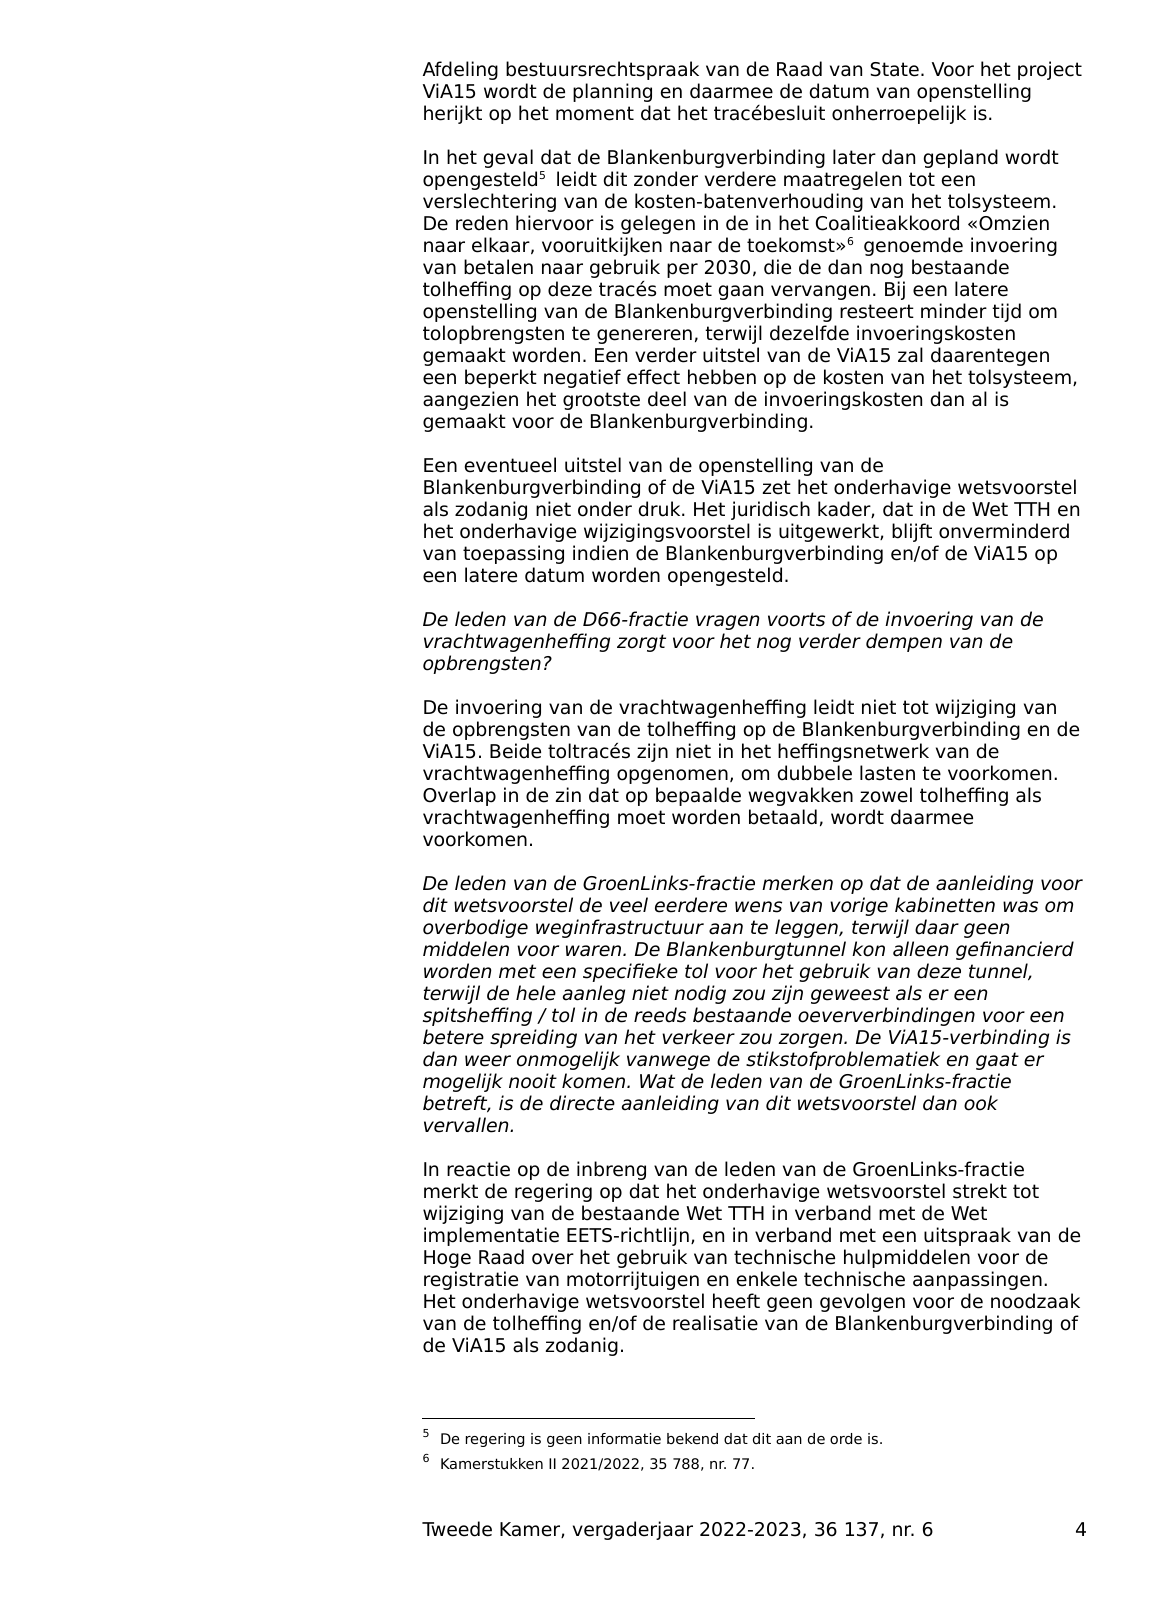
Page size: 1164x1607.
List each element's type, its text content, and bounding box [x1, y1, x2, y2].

text De leden van de GroenLinks-fractie merken op dat de aanleiding voor dit wetsvoorstel de veel eerdere wens van vorige kabinetten was om overbodige weginfrastructuur aan te leggen, terwijl daar geen middelen voor waren. De Blankenburgtunnel kon alleen gefinancierd worden met een specifieke tol voor het gebruik van deze tunnel, terwijl de hele aanleg niet nodig zou zijn geweest als er een spitsheffing / tol in de reeds bestaande oeververbindingen voor een betere spreiding van het verkeer zou zorgen. De ViA15-verbinding is dan weer onmogelijk vanwege de stikstofproblematiek en gaat er mogelijk nooit komen. Wat de leden van de GroenLinks-fractie betreft, is de directe aanleiding van dit wetsvoorstel dan ook vervallen. [422, 873, 1087, 1137]
text In reactie op de inbreng van de leden van de GroenLinks-fractie merkt de regering op dat het onderhavige wetsvoorstel strekt tot wijziging van de bestaande Wet TTH in verband met de Wet implementatie EETS-richtlijn, en in verband met een uitspraak van de Hoge Raad over het gebruik van technische hulpmiddelen voor de registratie van motorrijtuigen en enkele technische aanpassingen. Het onderhavige wetsvoorstel heeft geen gevolgen voor de noodzaak van de tolheffing en/of de realisatie van de Blankenburgverbinding of de ViA15 als zodanig. [422, 1159, 1087, 1357]
text Kamerstukken II 2021/2022, 35 788, nr. 77. [422, 1452, 1087, 1474]
text De leden van de D66-fractie vragen voorts of de invoering van de vrachtwagenheffing zorgt voor het nog verder dempen van de opbrengsten? [422, 609, 1087, 675]
text In het geval dat de Blankenburgverbinding later dan gepland wordt opengesteld leidt dit zonder verdere maatregelen tot een verslechtering van de kosten-batenverhouding van het tolsysteem. De reden hiervoor is gelegen in de in het Coalitieakkoord «Omzien naar elkaar, vooruitkijken naar de toekomst» genoemde invoering van betalen naar gebruik per 2030, die de dan nog bestaande tolheffing op deze tracés moet gaan vervangen. Bij een latere openstelling van de Blankenburgverbinding resteert minder tijd om tolopbrengsten te genereren, terwijl dezelfde invoeringskosten gemaakt worden. Een verder uitstel van de ViA15 zal daarentegen een beperkt negatief effect hebben op de kosten van het tolsysteem, aangezien het grootste deel van de invoeringskosten dan al is gemaakt voor de Blankenburgverbinding. [422, 147, 1087, 433]
text De regering is geen informatie bekend dat dit aan de orde is. [422, 1427, 1087, 1449]
text Een eventueel uitstel van de openstelling van de Blankenburgverbinding of de ViA15 zet het onderhavige wetsvoorstel als zodanig niet onder druk. Het juridisch kader, dat in de Wet TTH en het onderhavige wijzigingsvoorstel is uitgewerkt, blijft onverminderd van toepassing indien de Blankenburgverbinding en/of de ViA15 op een latere datum worden opengesteld. [422, 455, 1087, 587]
text Afdeling bestuursrechtspraak van de Raad van State. Voor het project ViA15 wordt de planning en daarmee de datum van openstelling herijkt op het moment dat het tracébesluit onherroepelijk is. [422, 59, 1087, 125]
text De invoering van de vrachtwagenheffing leidt niet tot wijziging van de opbrengsten van de tolheffing op de Blankenburgverbinding en de ViA15. Beide toltracés zijn niet in het heffingsnetwerk van de vrachtwagenheffing opgenomen, om dubbele lasten te voorkomen. Overlap in de zin dat op bepaalde wegvakken zowel tolheffing als vrachtwagenheffing moet worden betaald, wordt daarmee voorkomen. [422, 697, 1087, 851]
